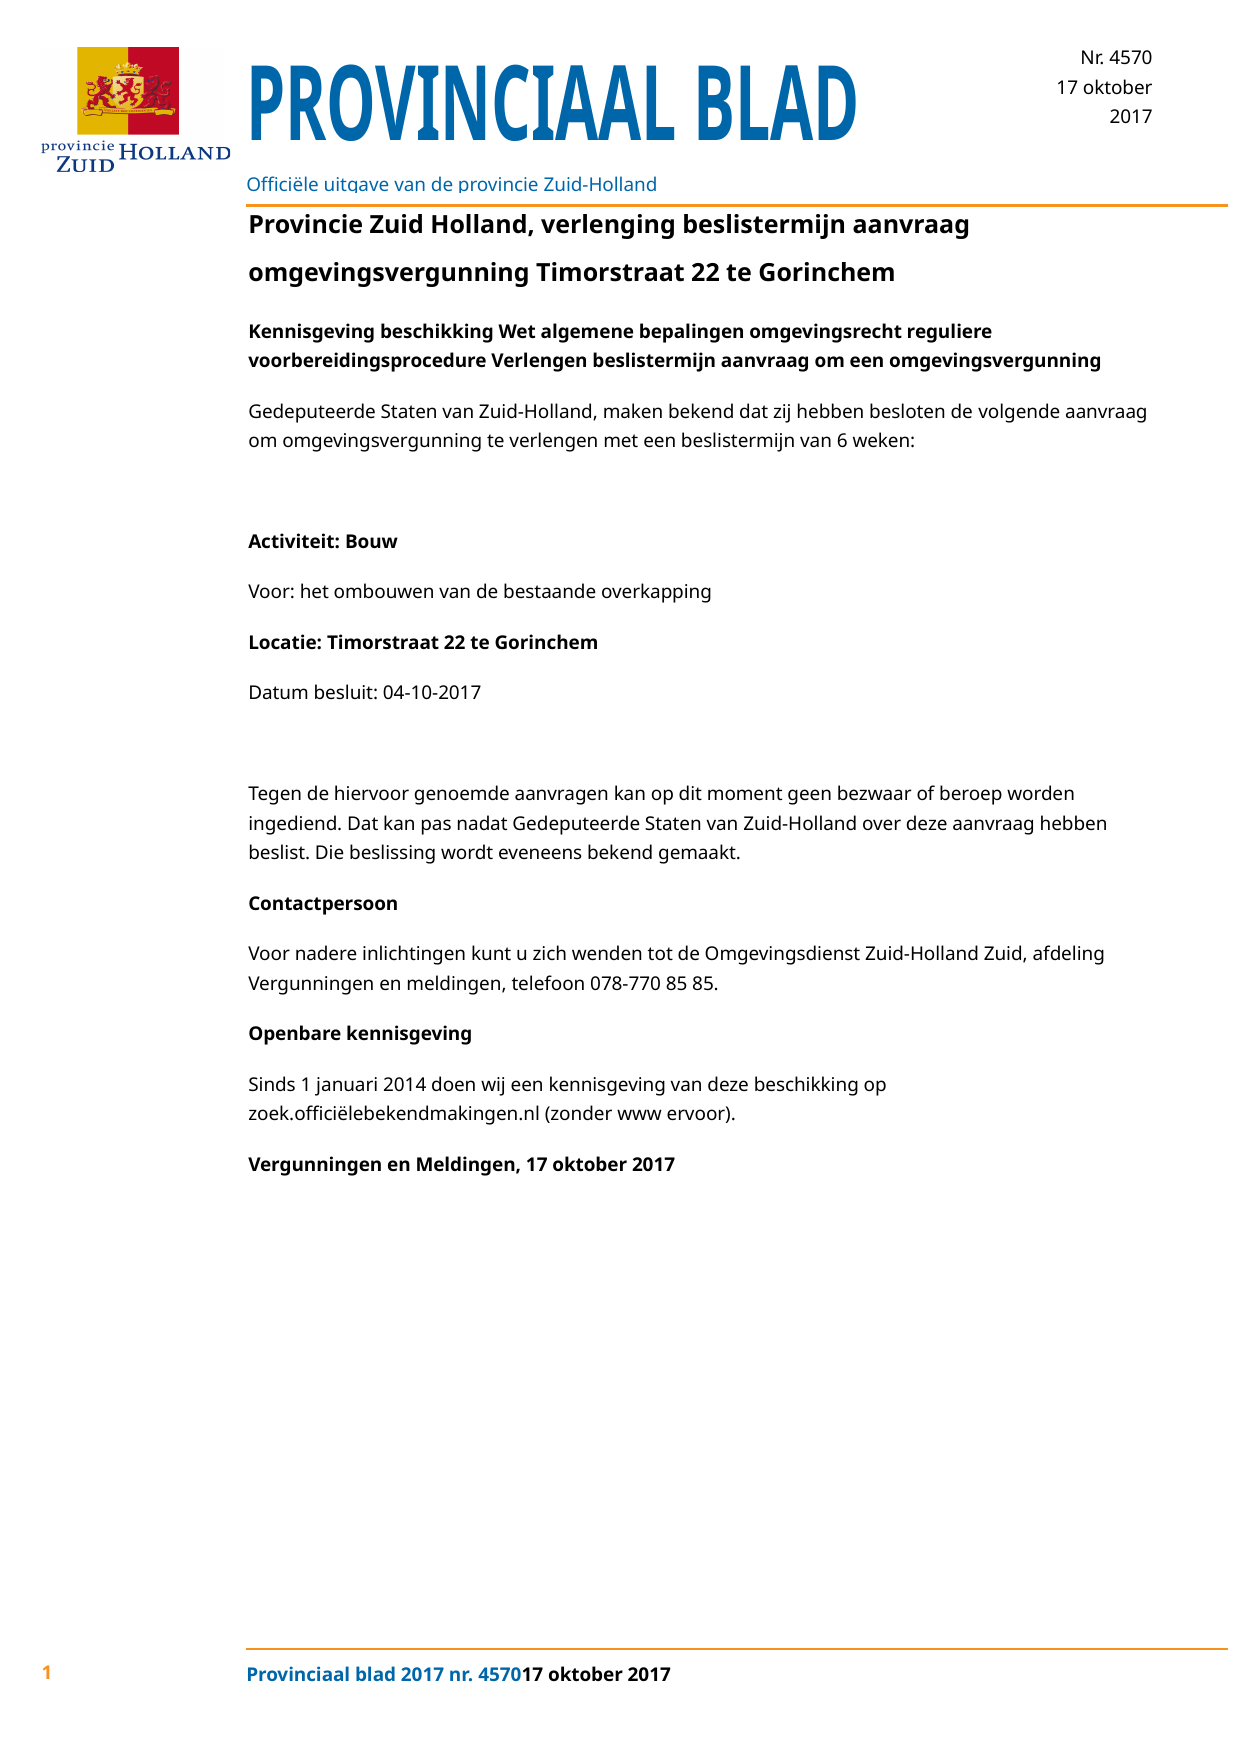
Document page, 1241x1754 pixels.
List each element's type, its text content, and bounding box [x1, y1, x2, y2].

text Openbare kennisgeving [248, 1020, 1152, 1046]
picture [41, 47, 231, 172]
text Gedeputeerde Staten van Zuid-Holland, maken bekend dat zij hebben besloten de volgende aanvraag om omgevingsvergunning te verlengen met een beslistermijn van 6 weken: [248, 398, 1152, 453]
text Voor: het ombouwen van de bestaande overkapping [248, 579, 1152, 604]
text Voor nadere inlichtingen kunt u zich wenden tot de Omgevingsdienst Zuid-Holland Zuid, afdeling Vergunningen en meldingen, telefoon 078-770 85 85. [248, 940, 1152, 996]
text Vergunningen en Meldingen, 17 oktober 2017 [248, 1151, 1152, 1177]
text Locatie: Timorstraat 22 te Gorinchem [248, 629, 1152, 655]
text Sinds 1 januari 2014 doen wij een kennisgeving van deze beschikking op zoek.officiëlebekendmakingen.nl (zonder www ervoor). [248, 1071, 1152, 1126]
text Kennisgeving beschikking Wet algemene bepalingen omgevingsrecht reguliere voorbereidingsprocedure Verlengen beslistermijn aanvraag om een omgevingsvergunning [248, 318, 1152, 373]
text Tegen de hiervoor genoemde aanvragen kan op dit moment geen bezwaar of beroep worden ingediend. Dat kan pas nadat Gedeputeerde Staten van Zuid-Holland over deze aanvraag hebben beslist. Die beslissing wordt eveneens bekend gemaakt. [248, 780, 1152, 865]
text Activiteit: Bouw [248, 528, 1152, 554]
text Provincie Zuid Holland, verlenging beslistermijn aanvraag omgevingsvergunning Timorstraat 22 te Gorinchem [248, 207, 1152, 288]
text Datum besluit: 04-10-2017 [248, 679, 1152, 705]
text Contactpersoon [248, 890, 1152, 916]
